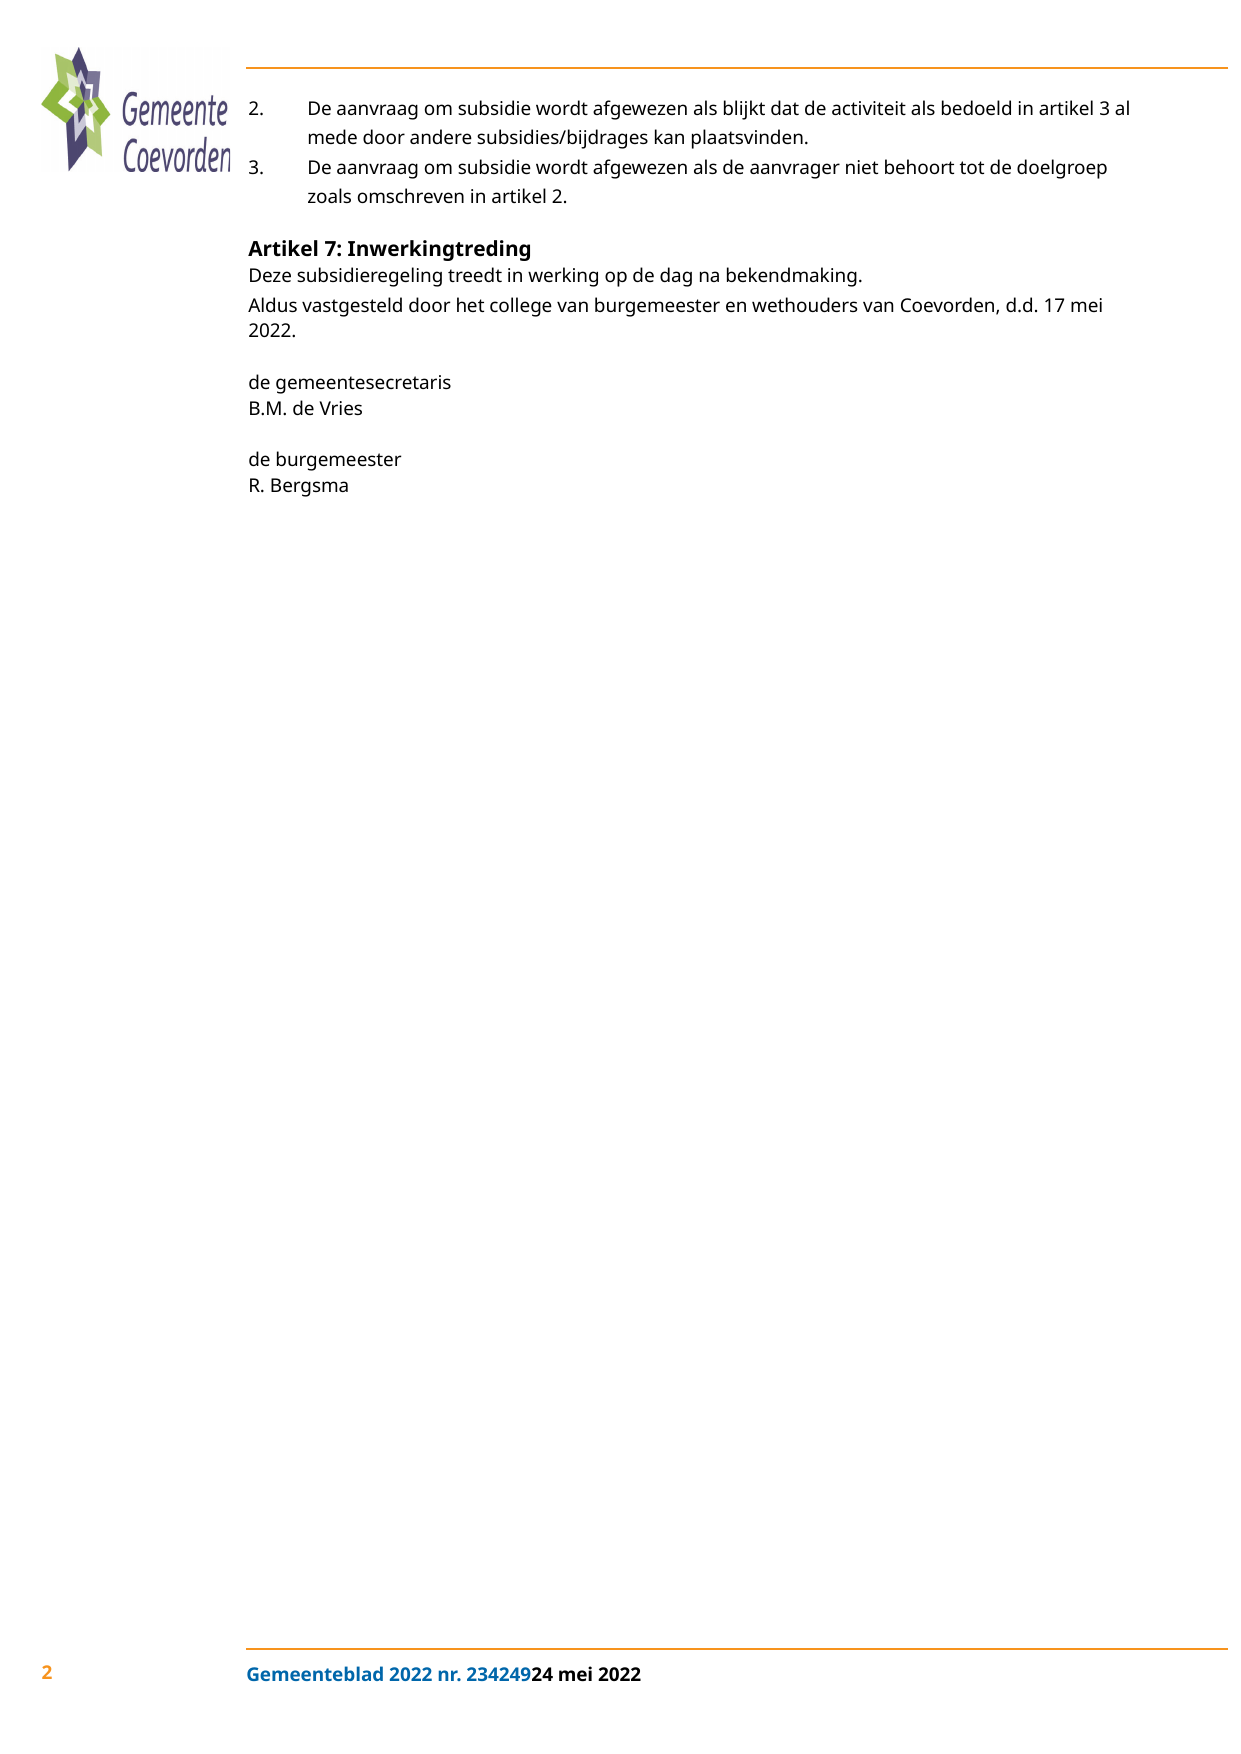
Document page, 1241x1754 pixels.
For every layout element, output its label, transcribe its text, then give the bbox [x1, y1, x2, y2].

text R. Bergsma [248, 472, 1152, 498]
text Artikel 7: Inwerkingtreding [248, 234, 1152, 262]
list De aanvraag om subsidie wordt afgewezen als blijkt dat de activiteit als bedoeld in artikel 3 al mede door andere subsidies/bijdrages kan plaatsvinden. [248, 95, 1152, 150]
text Deze subsidieregeling treedt in werking op de dag na bekendmaking. [248, 262, 1152, 288]
list De aanvraag om subsidie wordt afgewezen als de aanvrager niet behoort tot de doelgroep zoals omschreven in artikel 2. [248, 154, 1152, 209]
text Aldus vastgesteld door het college van burgemeester en wethouders van Coevorden, d.d. 17 mei 2022. [248, 292, 1152, 343]
text B.M. de Vries [248, 395, 1152, 421]
text de burgemeester [248, 446, 1152, 472]
picture [41, 47, 231, 172]
text de gemeentesecretaris [248, 369, 1152, 395]
